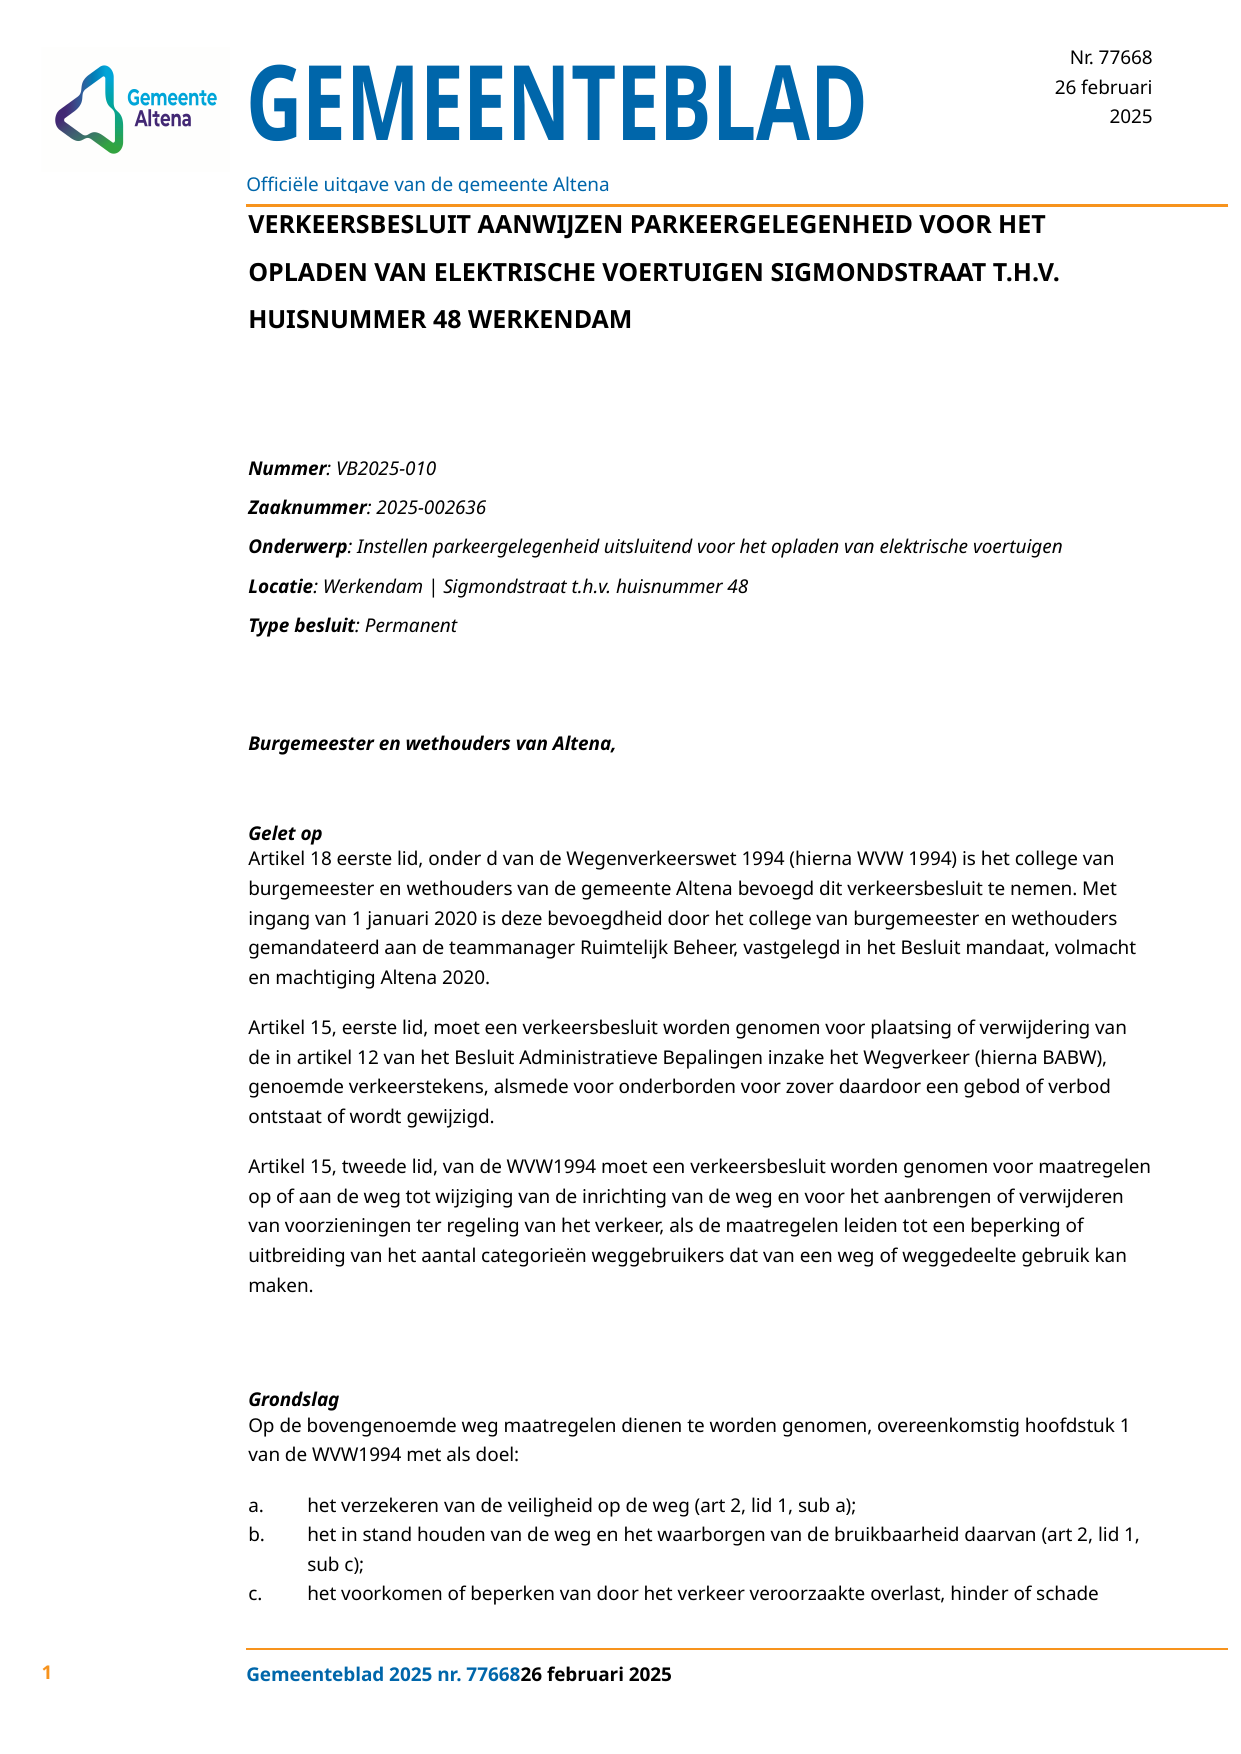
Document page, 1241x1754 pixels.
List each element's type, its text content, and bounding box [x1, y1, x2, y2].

text Zaaknummer: 2025-002636 [248, 494, 1152, 520]
text Gelet op [248, 820, 1152, 846]
list het in stand houden van de weg en het waarborgen van de bruikbaarheid daarvan (art 2, lid 1, sub c); [248, 1521, 1152, 1577]
text Artikel 18 eerste lid, onder d van de Wegenverkeerswet 1994 (hierna WVW 1994) is het college van burgemeester en wethouders van de gemeente Altena bevoegd dit verkeersbesluit te nemen. Met ingang van 1 januari 2020 is deze bevoegdheid door het college van burgemeester en wethouders gemandateerd aan de teammanager Ruimtelijk Beheer, vastgelegd in het Besluit mandaat, volmacht en machtiging Altena 2020. [248, 846, 1152, 989]
list het voorkomen of beperken van door het verkeer veroorzaakte overlast, hinder of schade [248, 1581, 1152, 1606]
text Onderwerp: Instellen parkeergelegenheid uitsluitend voor het opladen van elektrische voertuigen [248, 534, 1152, 559]
text Type besluit: Permanent [248, 612, 1152, 638]
text Nummer: VB2025-010 [248, 455, 1152, 481]
picture [41, 47, 231, 172]
text Locatie: Werkendam | Sigmondstraat t.h.v. huisnummer 48 [248, 573, 1152, 599]
text Grondslag [248, 1386, 1152, 1412]
text Burgemeester en wethouders van Altena, [248, 730, 1152, 756]
list het verzekeren van de veiligheid op de weg (art 2, lid 1, sub a); [248, 1492, 1152, 1518]
text Artikel 15, tweede lid, van de WVW1994 moet een verkeersbesluit worden genomen voor maatregelen op of aan de weg tot wijziging van de inrichting van de weg en voor het aanbrengen of verwijderen van voorzieningen ter regeling van het verkeer, als de maatregelen leiden tot een beperking of uitbreiding van het aantal categorieën weggebruikers dat van een weg of weggedeelte gebruik kan maken. [248, 1153, 1152, 1297]
text Artikel 15, eerste lid, moet een verkeersbesluit worden genomen voor plaatsing of verwijdering van de in artikel 12 van het Besluit Administratieve Bepalingen inzake het Wegverkeer (hierna BABW), genoemde verkeerstekens, alsmede voor onderborden voor zover daardoor een gebod of verbod ontstaat of wordt gewijzigd. [248, 1014, 1152, 1129]
text VERKEERSBESLUIT AANWIJZEN PARKEERGELEGENHEID VOOR HET OPLADEN VAN ELEKTRISCHE VOERTUIGEN SIGMONDSTRAAT T.H.V. HUISNUMMER 48 WERKENDAM [248, 207, 1152, 336]
text Op de bovengenoemde weg maatregelen dienen te worden genomen, overeenkomstig hoofdstuk 1 van de WVW1994 met als doel: [248, 1412, 1152, 1467]
